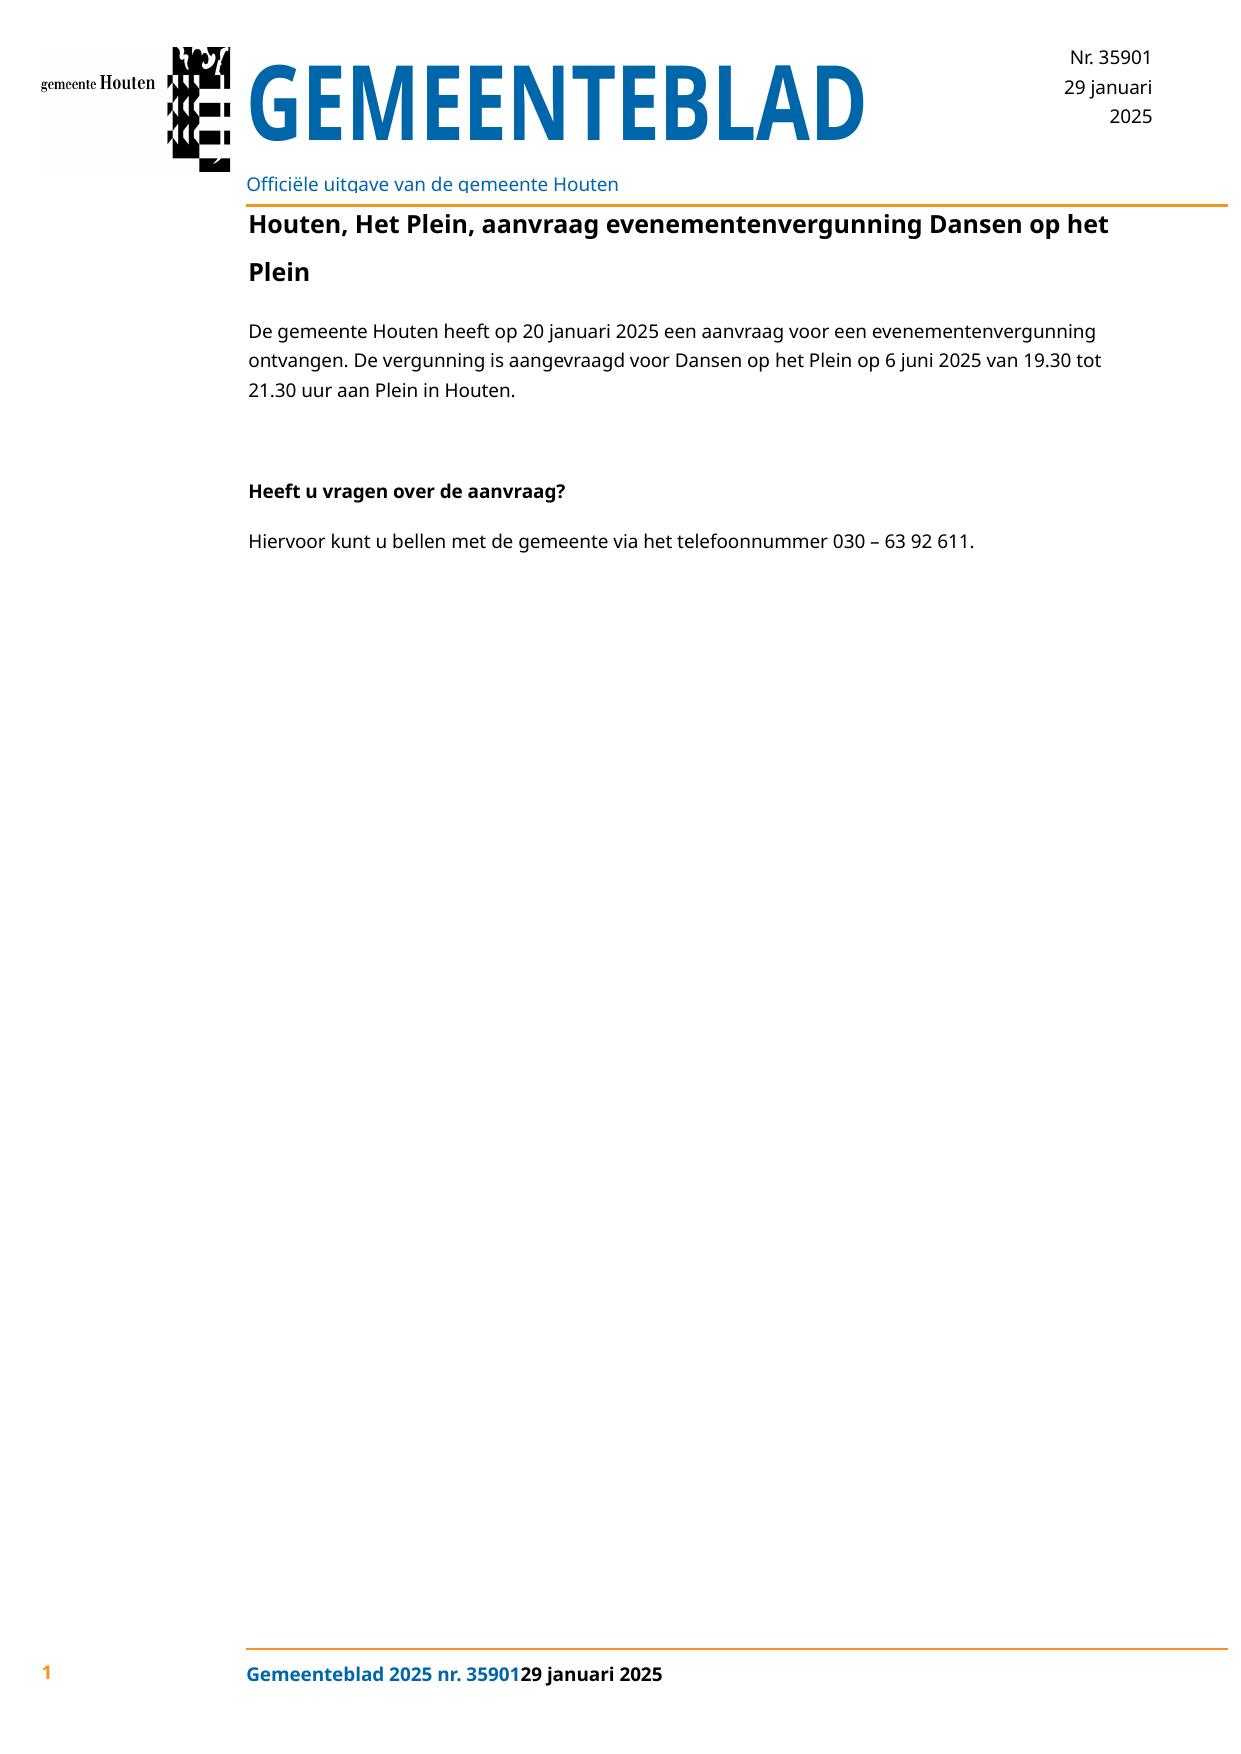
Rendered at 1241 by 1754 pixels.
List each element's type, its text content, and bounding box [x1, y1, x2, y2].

text De gemeente Houten heeft op 20 januari 2025 een aanvraag voor een evenementenvergunning ontvangen. De vergunning is aangevraagd voor Dansen op het Plein op 6 juni 2025 van 19.30 tot 21.30 uur aan Plein in Houten. [248, 318, 1152, 403]
picture [41, 47, 231, 172]
text Houten, Het Plein, aanvraag evenementenvergunning Dansen op het Plein [248, 207, 1152, 288]
text Hiervoor kunt u bellen met de gemeente via het telefoonnummer 030 – 63 92 611. [248, 528, 1152, 554]
text Heeft u vragen over de aanvraag? [248, 478, 1152, 504]
